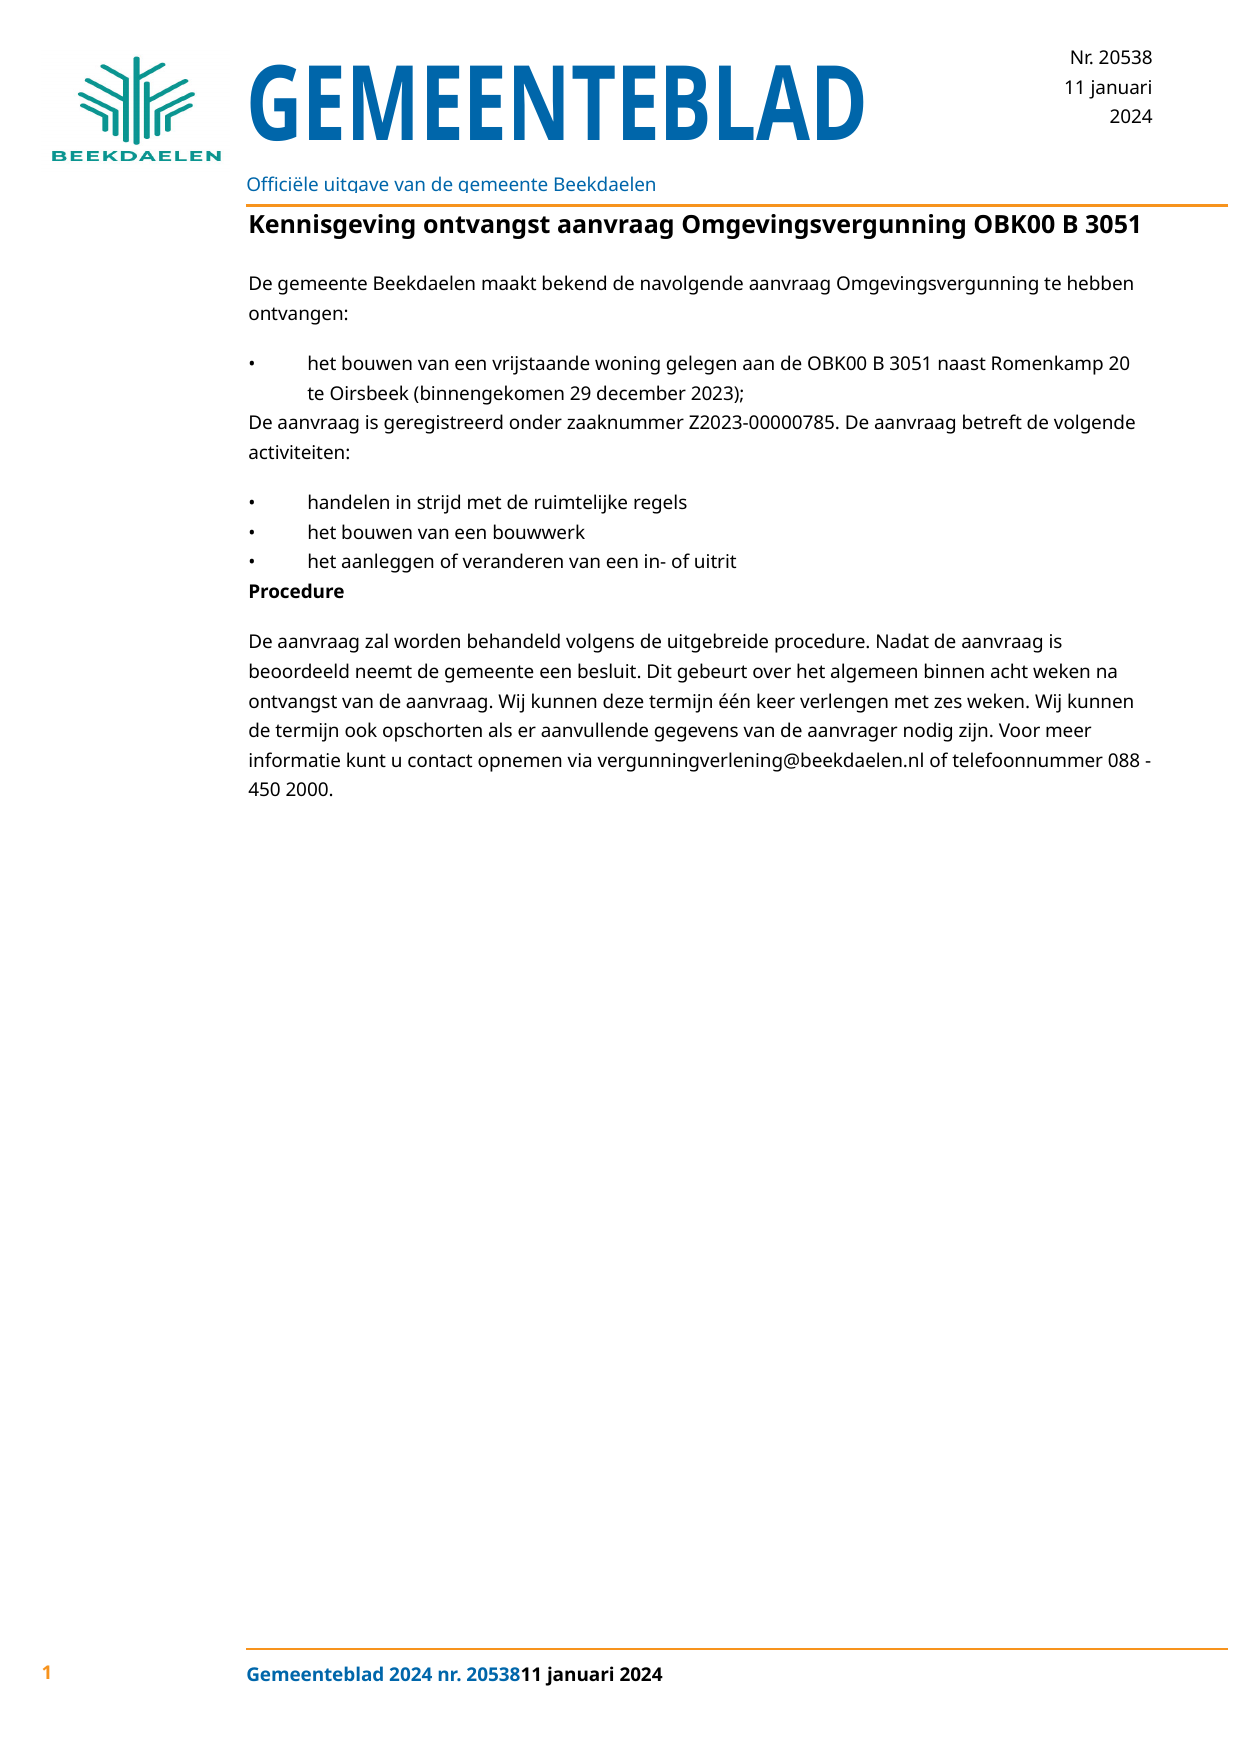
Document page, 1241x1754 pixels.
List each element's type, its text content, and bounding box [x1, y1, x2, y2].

text De gemeente Beekdaelen maakt bekend de navolgende aanvraag Omgevingsvergunning te hebben ontvangen: [248, 270, 1152, 326]
list handelen in strijd met de ruimtelijke regels [248, 489, 1152, 515]
list het bouwen van een bouwwerk [248, 519, 1152, 545]
list het aanleggen of veranderen van een in- of uitrit [248, 549, 1152, 574]
text Kennisgeving ontvangst aanvraag Omgevingsvergunning OBK00 B 3051 [248, 207, 1152, 241]
text De aanvraag zal worden behandeld volgens de uitgebreide procedure. Nadat de aanvraag is beoordeeld neemt de gemeente een besluit. Dit gebeurt over het algemeen binnen acht weken na ontvangst van de aanvraag. Wij kunnen deze termijn één keer verlengen met zes weken. Wij kunnen de termijn ook opschorten als er aanvullende gegevens van de aanvrager nodig zijn. Voor meer informatie kunt u contact opnemen via vergunningverlening@beekdaelen.nl of telefoonnummer 088 - 450 2000. [248, 629, 1152, 802]
list het bouwen van een vrijstaande woning gelegen aan de OBK00 B 3051 naast Romenkamp 20 te Oirsbeek (binnengekomen 29 december 2023); [248, 350, 1152, 406]
picture [41, 47, 231, 172]
text De aanvraag is geregistreerd onder zaaknummer Z2023-00000785. De aanvraag betreft de volgende activiteiten: [248, 409, 1152, 465]
text Procedure [248, 578, 1152, 604]
